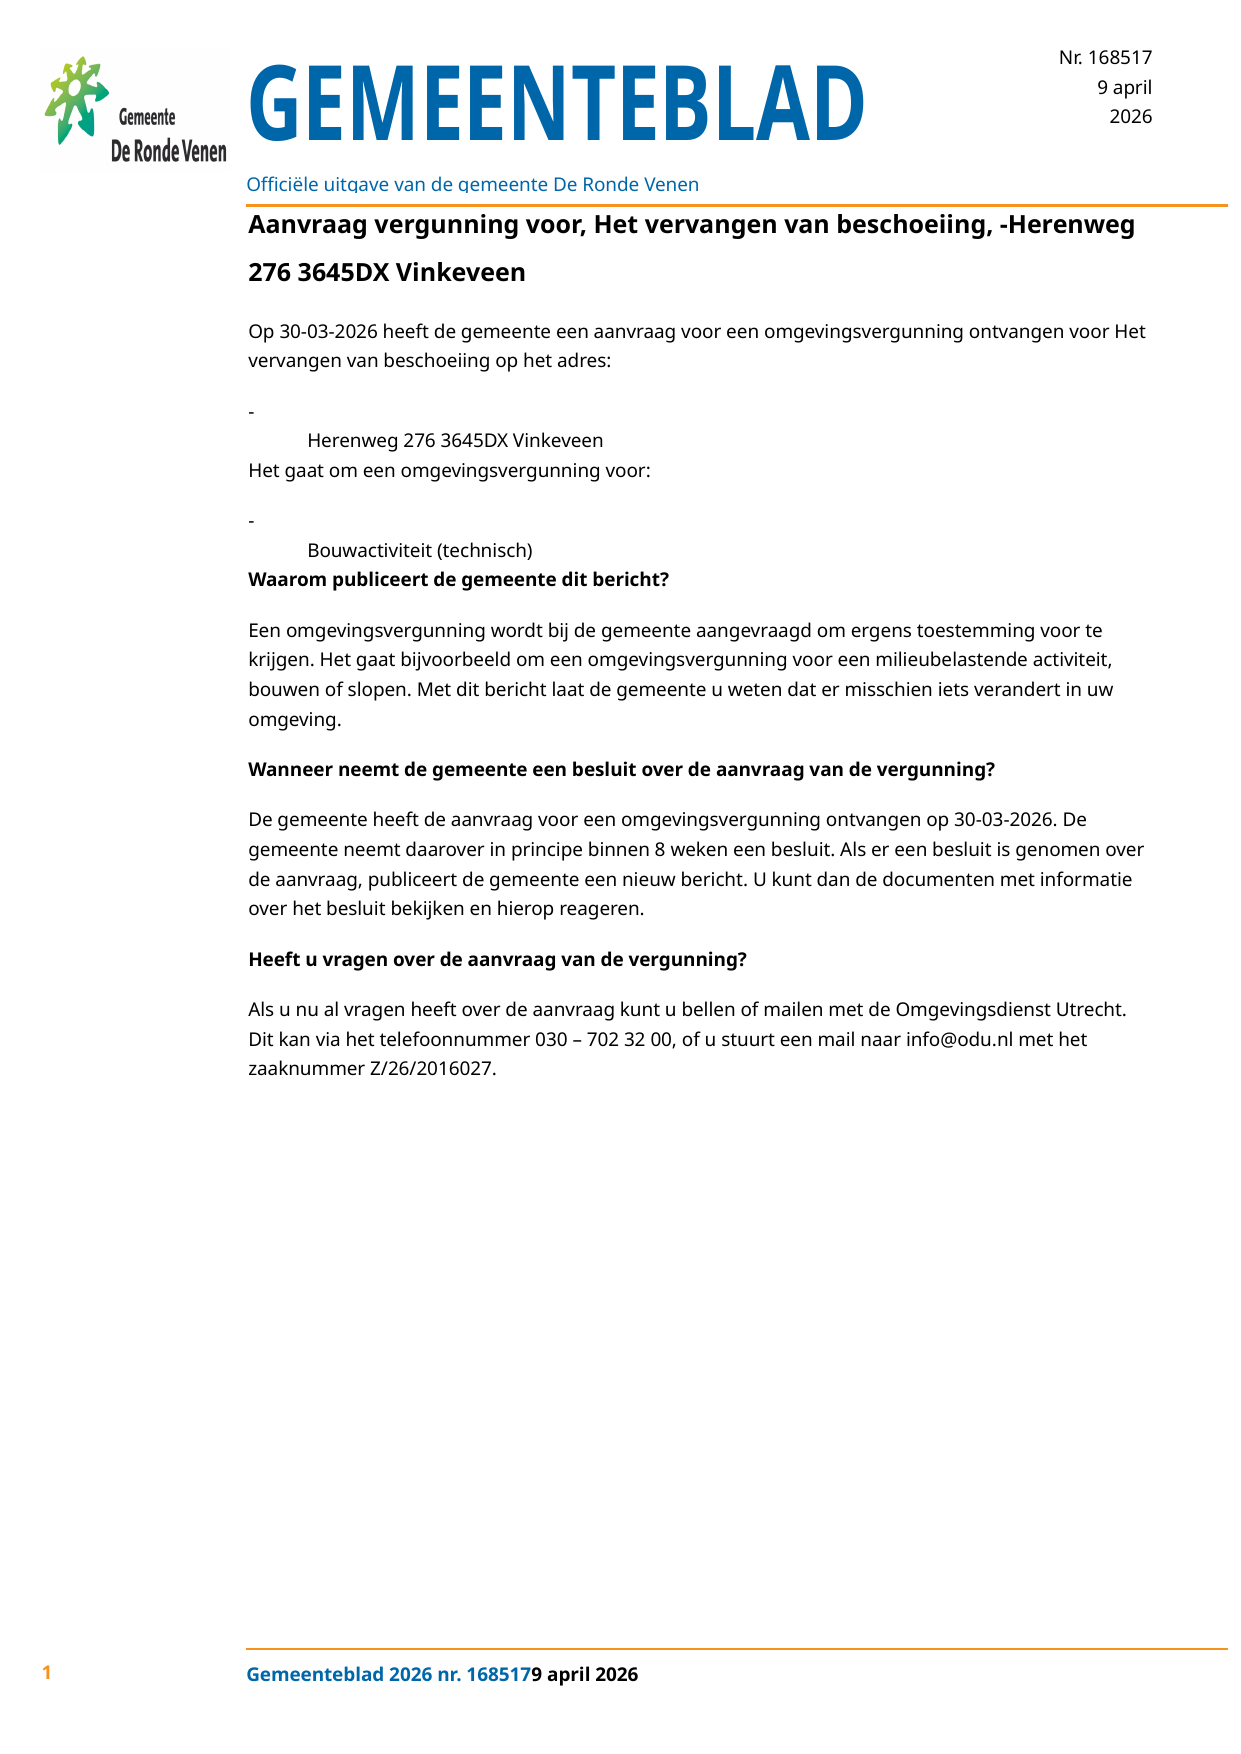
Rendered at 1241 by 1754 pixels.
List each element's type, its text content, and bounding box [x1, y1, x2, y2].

text Op 30-03-2026 heeft de gemeente een aanvraag voor een omgevingsvergunning ontvangen voor Het vervangen van beschoeiing op het adres: [248, 318, 1152, 373]
text De gemeente heeft de aanvraag voor een omgevingsvergunning ontvangen op 30-03-2026. De gemeente neemt daarover in principe binnen 8 weken een besluit. Als er een besluit is genomen over de aanvraag, publiceert de gemeente een nieuw bericht. U kunt dan de documenten met informatie over het besluit bekijken en hierop reageren. [248, 807, 1152, 921]
text Een omgevingsvergunning wordt bij de gemeente aangevraagd om ergens toestemming voor te krijgen. Het gaat bijvoorbeeld om een omgevingsvergunning voor een milieubelastende activiteit, bouwen of slopen. Met dit bericht laat de gemeente u weten dat er misschien iets verandert in uw omgeving. [248, 617, 1152, 732]
list Bouwactiviteit (technisch) [248, 537, 1152, 563]
list Herenweg 276 3645DX Vinkeveen [248, 427, 1152, 453]
text Wanneer neemt de gemeente een besluit over de aanvraag van de vergunning? [248, 756, 1152, 782]
text Het gaat om een omgevingsvergunning voor: [248, 457, 1152, 483]
text Aanvraag vergunning voor, Het vervangen van beschoeiing, -Herenweg 276 3645DX Vinkeveen [248, 207, 1152, 288]
text Als u nu al vragen heeft over de aanvraag kunt u bellen of mailen met de Omgevingsdienst Utrecht. Dit kan via het telefoonnummer 030 – 702 32 00, of u stuurt een mail naar info@odu.nl met het zaaknummer Z/26/2016027. [248, 996, 1152, 1081]
text Waarom publiceert de gemeente dit bericht? [248, 567, 1152, 592]
text Heeft u vragen over de aanvraag van de vergunning? [248, 946, 1152, 972]
picture [41, 47, 231, 172]
